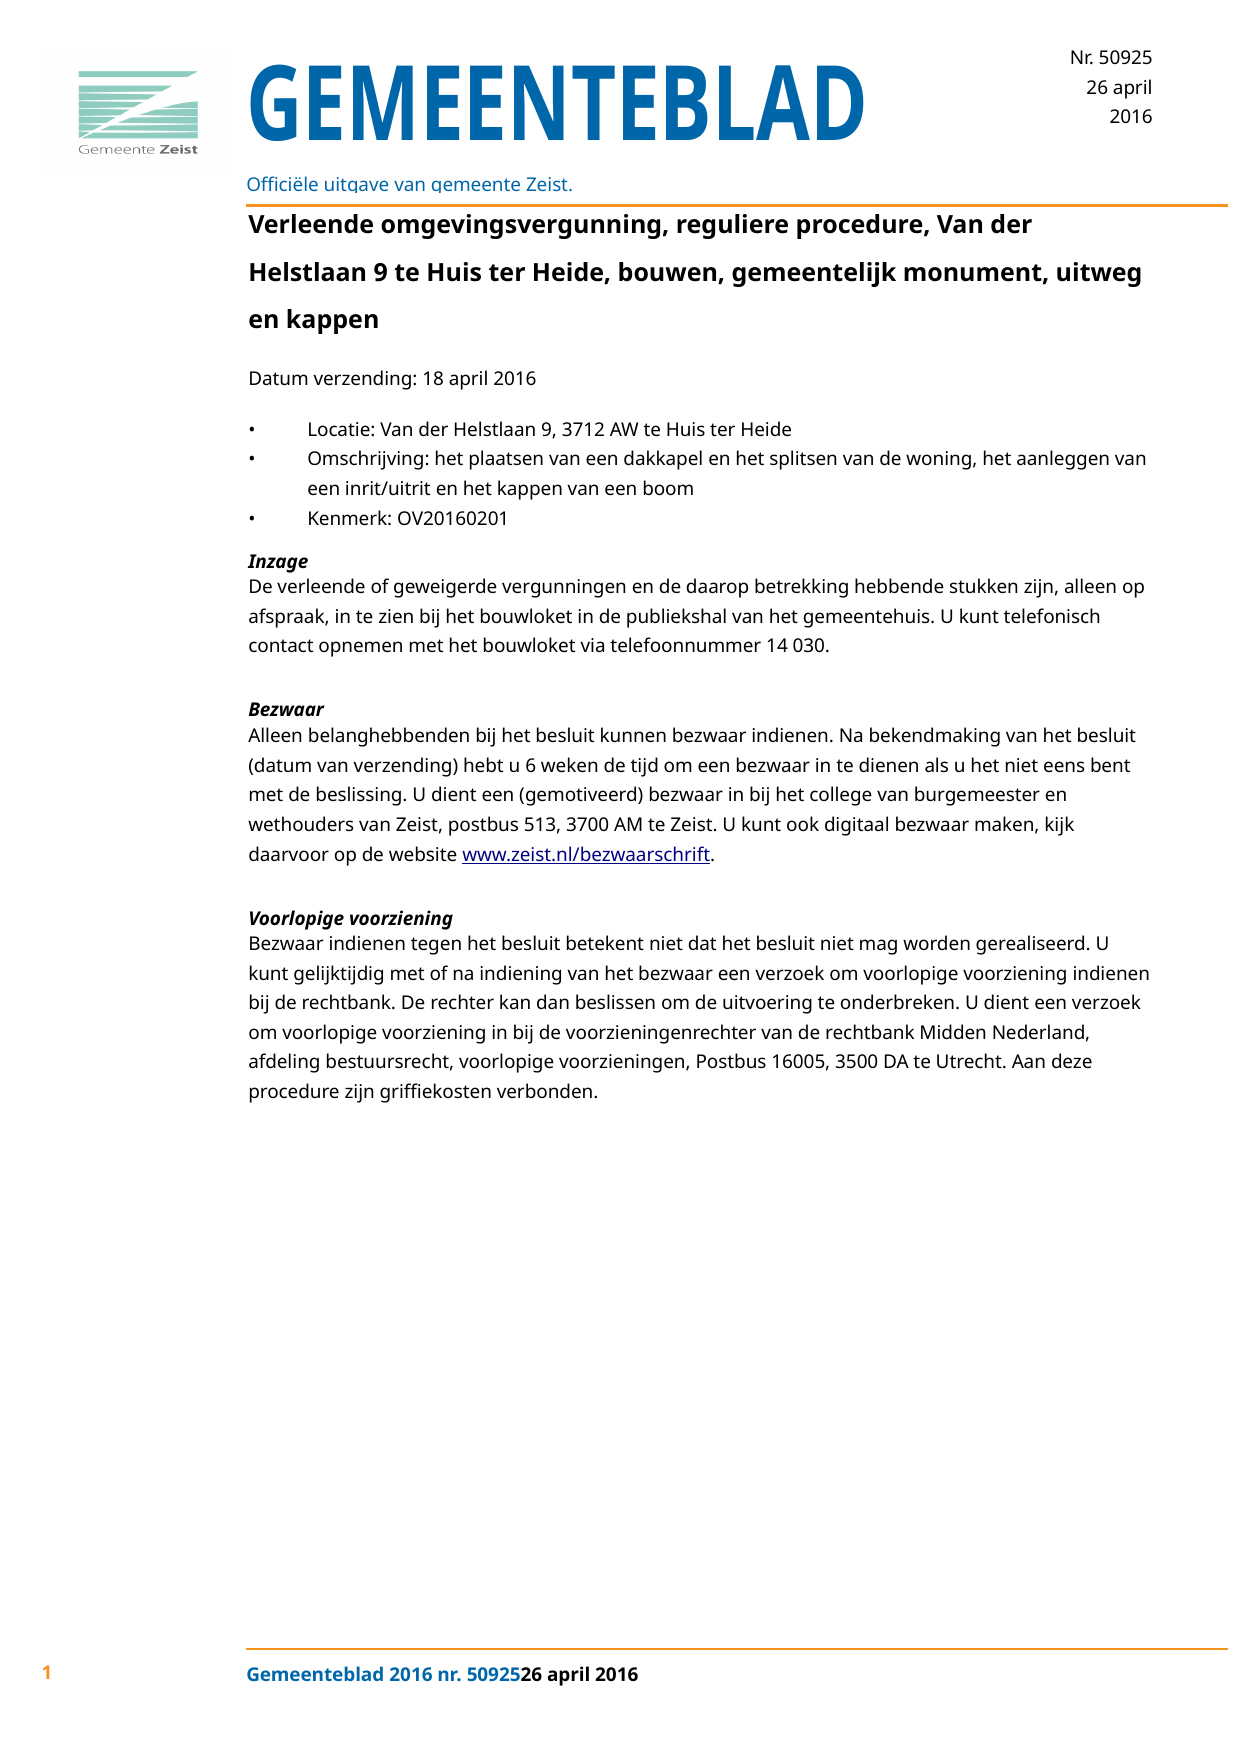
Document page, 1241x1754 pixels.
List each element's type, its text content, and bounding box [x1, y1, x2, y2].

text Alleen belanghebbenden bij het besluit kunnen bezwaar indienen. Na bekendmaking van het besluit (datum van verzending) hebt u 6 weken de tijd om een bezwaar in te dienen als u het niet eens bent met de beslissing. U dient een (gemotiveerd) bezwaar in bij het college van burgemeester en wethouders van Zeist, postbus 513, 3700 AM te Zeist. U kunt ook digitaal bezwaar maken, kijk daarvoor op de website www.zeist.nl/bezwaarschrift. [248, 722, 1152, 866]
list Kenmerk: OV20160201 [248, 505, 1152, 530]
list Locatie: Van der Helstlaan 9, 3712 AW te Huis ter Heide [248, 416, 1152, 442]
text Datum verzending: 18 april 2016 [248, 366, 1152, 391]
text Bezwaar indienen tegen het besluit betekent niet dat het besluit niet mag worden gerealiseerd. U kunt gelijktijdig met of na indiening van het bezwaar een verzoek om voorlopige voorziening indienen bij de rechtbank. De rechter kan dan beslissen om de uitvoering te onderbreken. U dient een verzoek om voorlopige voorziening in bij de voorzieningenrechter van de rechtbank Midden Nederland, afdeling bestuursrecht, voorlopige voorzieningen, Postbus 16005, 3500 DA te Utrecht. Aan deze procedure zijn griffiekosten verbonden. [248, 930, 1152, 1104]
list Omschrijving: het plaatsen van een dakkapel en het splitsen van de woning, het aanleggen van een inrit/uitrit en het kappen van een boom [248, 446, 1152, 501]
picture [41, 47, 231, 172]
text Bezwaar [248, 697, 1152, 722]
text Inzage [248, 548, 1152, 573]
text Verleende omgevingsvergunning, reguliere procedure, Van der Helstlaan 9 te Huis ter Heide, bouwen, gemeentelijk monument, uitweg en kappen [248, 207, 1152, 336]
text De verleende of geweigerde vergunningen en de daarop betrekking hebbende stukken zijn, alleen op afspraak, in te zien bij het bouwloket in de publiekshal van het gemeentehuis. U kunt telefonisch contact opnemen met het bouwloket via telefoonnummer 14 030. [248, 573, 1152, 658]
text Voorlopige voorziening [248, 905, 1152, 930]
